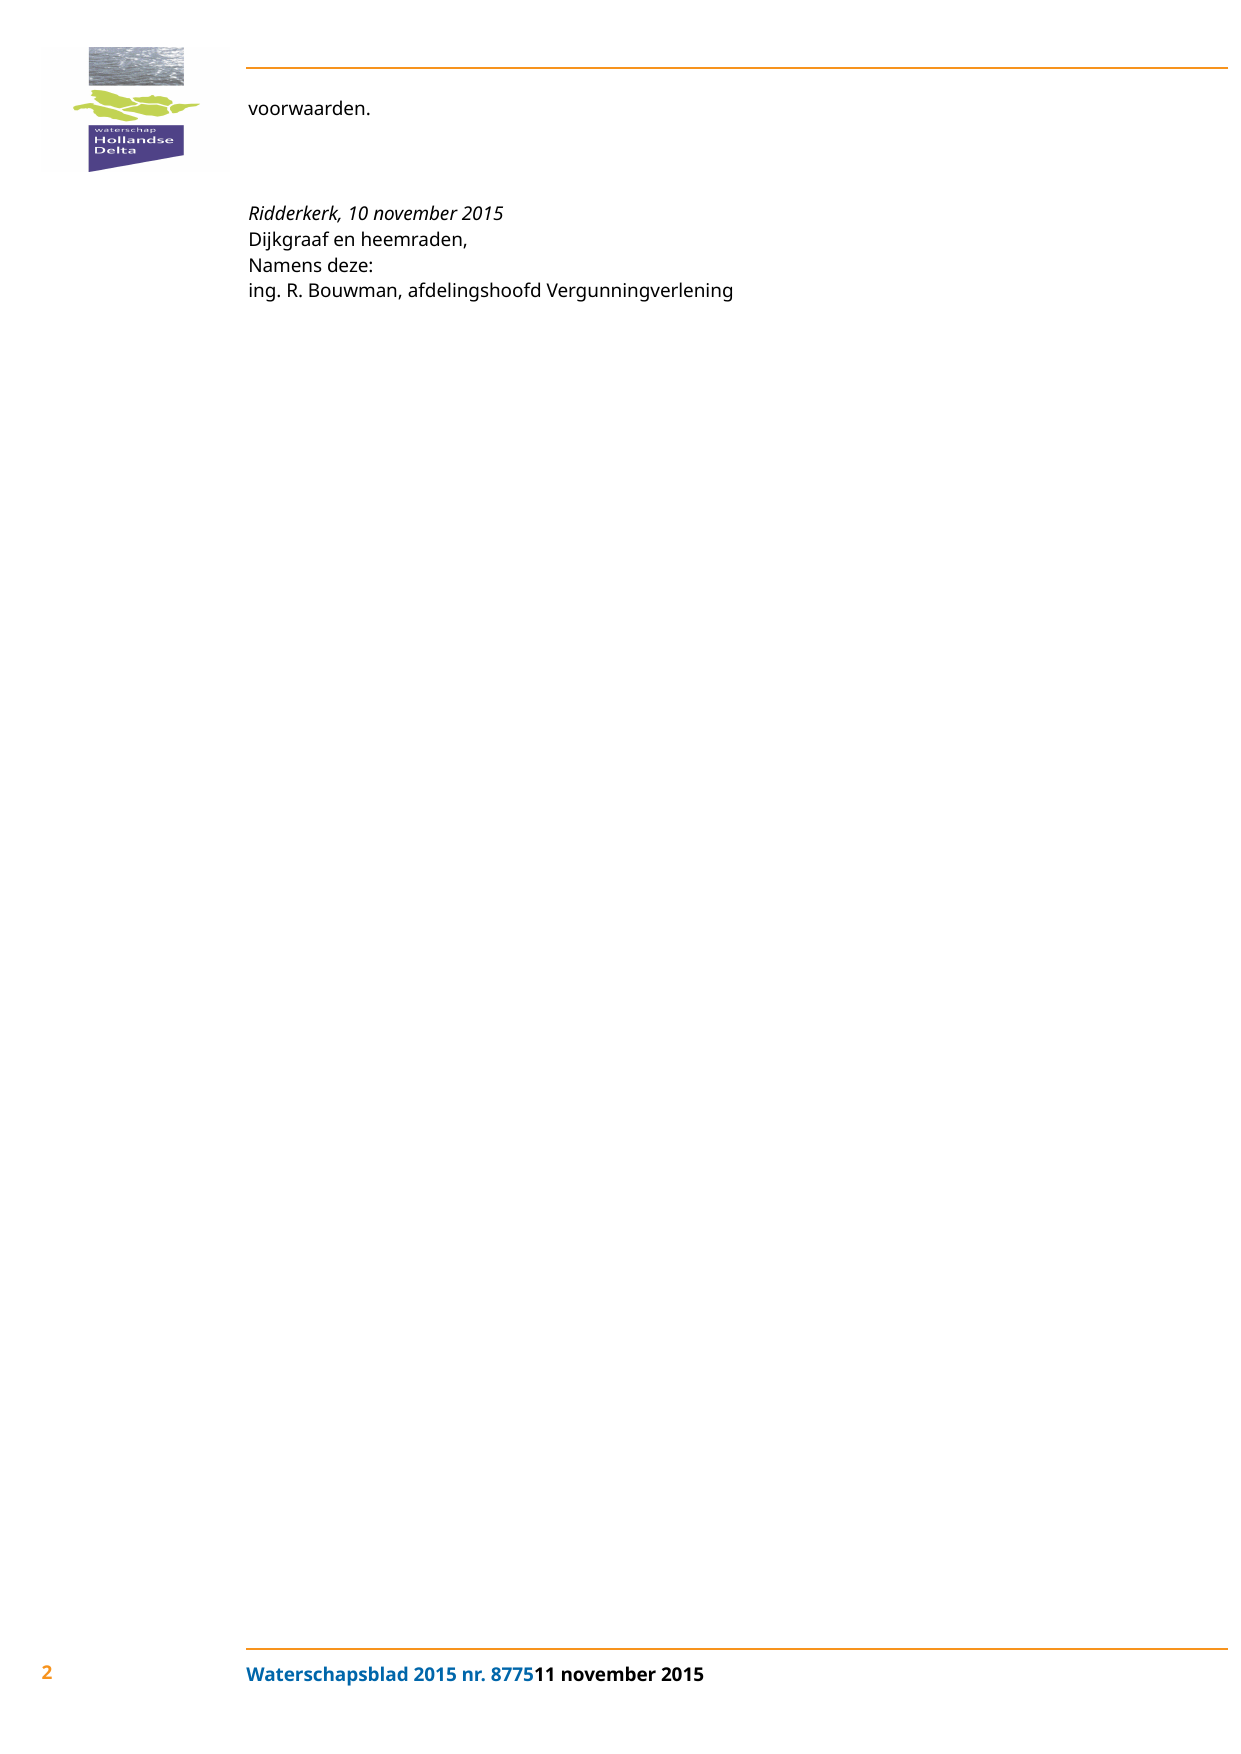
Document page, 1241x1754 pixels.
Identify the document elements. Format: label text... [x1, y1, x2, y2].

text voorwaarden. [248, 95, 1152, 121]
text ing. R. Bouwman, afdelingshoofd Vergunningverlening [248, 278, 1152, 303]
text Ridderkerk, 10 november 2015 [248, 201, 1152, 226]
text Namens deze: [248, 252, 1152, 278]
text Dijkgraaf en heemraden, [248, 226, 1152, 252]
picture [41, 47, 231, 172]
